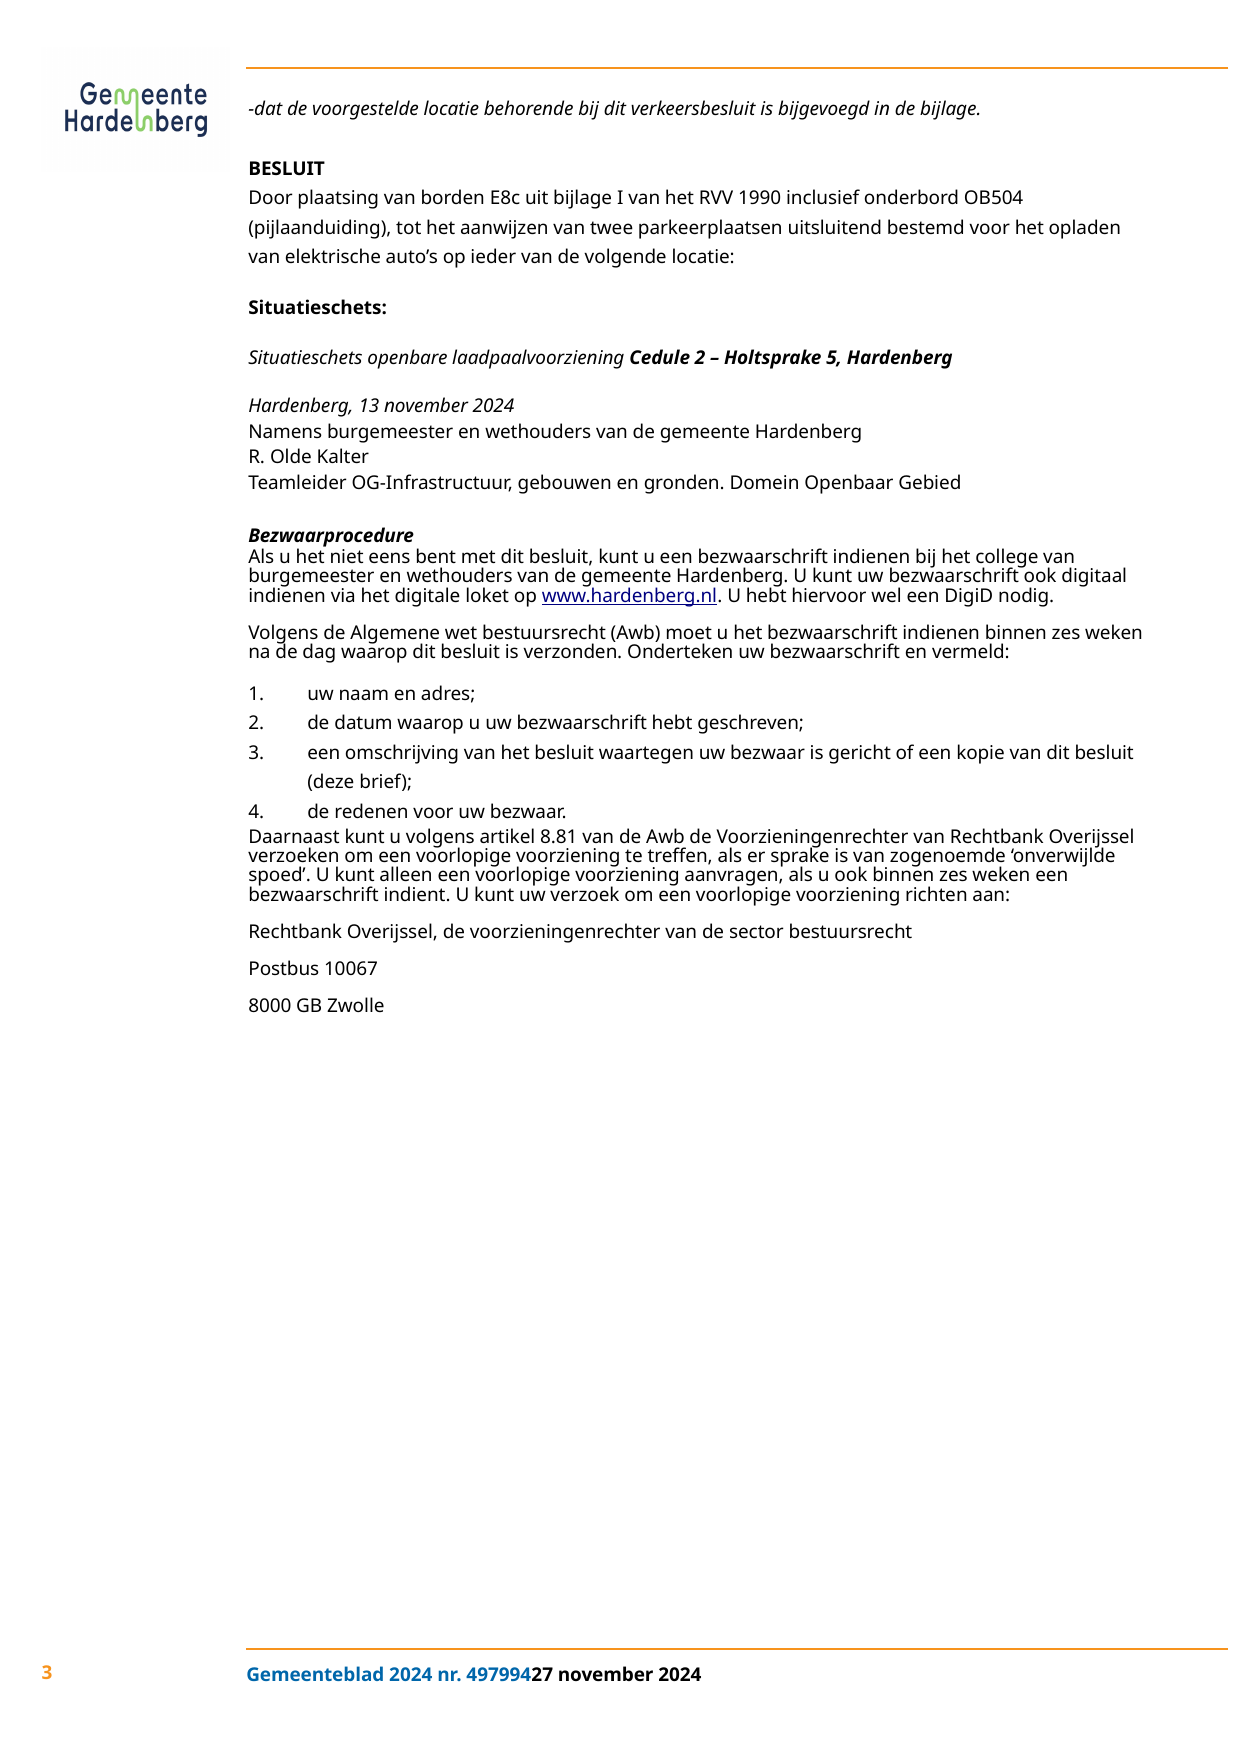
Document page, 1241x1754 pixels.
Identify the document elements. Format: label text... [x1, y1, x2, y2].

list uw naam en adres; [248, 680, 1152, 706]
text Hardenberg, 13 november 2024 [248, 392, 1152, 418]
picture [41, 47, 231, 172]
text Volgens de Algemene wet bestuursrecht (Awb) moet u het bezwaarschrift indienen binnen zes weken na de dag waarop dit besluit is verzonden. Onderteken uw bezwaarschrift en vermeld: [248, 624, 1152, 662]
text 8000 GB Zwolle [248, 997, 1152, 1016]
text Postbus 10067 [248, 959, 1152, 979]
text BESLUIT [248, 155, 1152, 181]
list de redenen voor uw bezwaar. [248, 798, 1152, 824]
text Daarnaast kunt u volgens artikel 8.81 van de Awb de Voorzieningenrechter van Rechtbank Overijssel verzoeken om een voorlopige voorziening te treffen, als er sprake is van zogenoemde ‘onverwijlde spoed’. U kunt alleen een voorlopige voorziening aanvragen, als u ook binnen zes weken een bezwaarschrift indient. U kunt uw verzoek om een voorlopige voorziening richten aan: [248, 828, 1152, 905]
text Bezwaarprocedure [248, 522, 1152, 548]
list een omschrijving van het besluit waartegen uw bezwaar is gericht of een kopie van dit besluit (deze brief); [248, 739, 1152, 794]
text Teamleider OG-Infrastructuur, gebouwen en gronden. Domein Openbaar Gebied [248, 469, 1152, 495]
text Namens burgemeester en wethouders van de gemeente Hardenberg [248, 418, 1152, 444]
text Situatieschets: [248, 294, 1152, 320]
list de datum waarop u uw bezwaarschrift hebt geschreven; [248, 709, 1152, 735]
text Situatieschets openbare laadpaalvoorziening Cedule 2 – Holtsprake 5, Hardenberg [248, 344, 1152, 370]
text Rechtbank Overijssel, de voorzieningenrechter van de sector bestuursrecht [248, 923, 1152, 942]
text R. Olde Kalter [248, 444, 1152, 469]
text -dat de voorgestelde locatie behorende bij dit verkeersbesluit is bijgevoegd in de bijlage. [248, 95, 1152, 121]
text Door plaatsing van borden E8c uit bijlage I van het RVV 1990 inclusief onderbord OB504 (pijlaanduiding), tot het aanwijzen van twee parkeerplaatsen uitsluitend bestemd voor het opladen van elektrische auto’s op ieder van de volgende locatie: [248, 184, 1152, 269]
text Als u het niet eens bent met dit besluit, kunt u een bezwaarschrift indienen bij het college van burgemeester en wethouders van de gemeente Hardenberg. U kunt uw bezwaarschrift ook digitaal indienen via het digitale loket op www.hardenberg.nl. U hebt hiervoor wel een DigiD nodig. [248, 548, 1152, 606]
